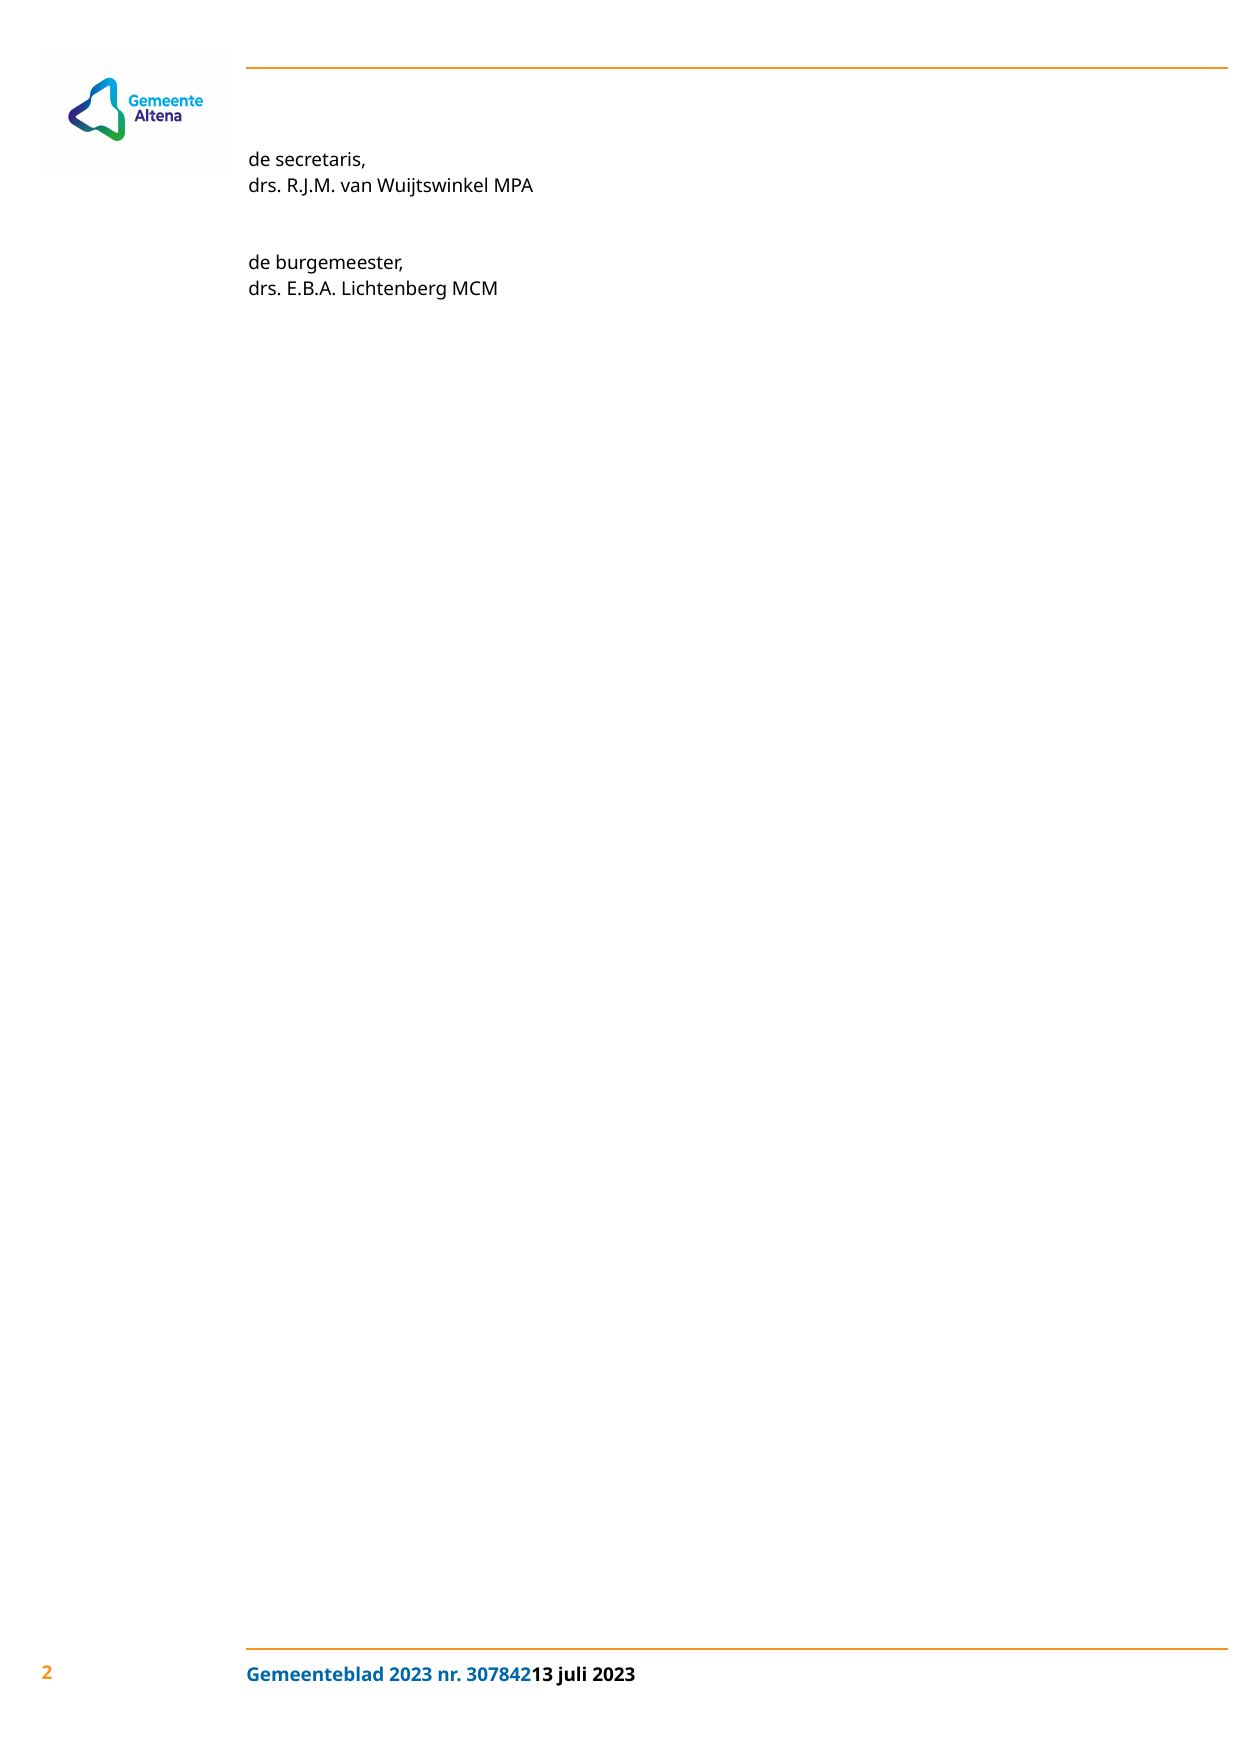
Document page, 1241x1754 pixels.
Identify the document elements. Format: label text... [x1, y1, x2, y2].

text de secretaris, [248, 146, 1152, 172]
text drs. E.B.A. Lichtenberg MCM [248, 275, 1152, 301]
picture [41, 47, 231, 172]
text de burgemeester, [248, 249, 1152, 275]
text drs. R.J.M. van Wuijtswinkel MPA [248, 172, 1152, 198]
